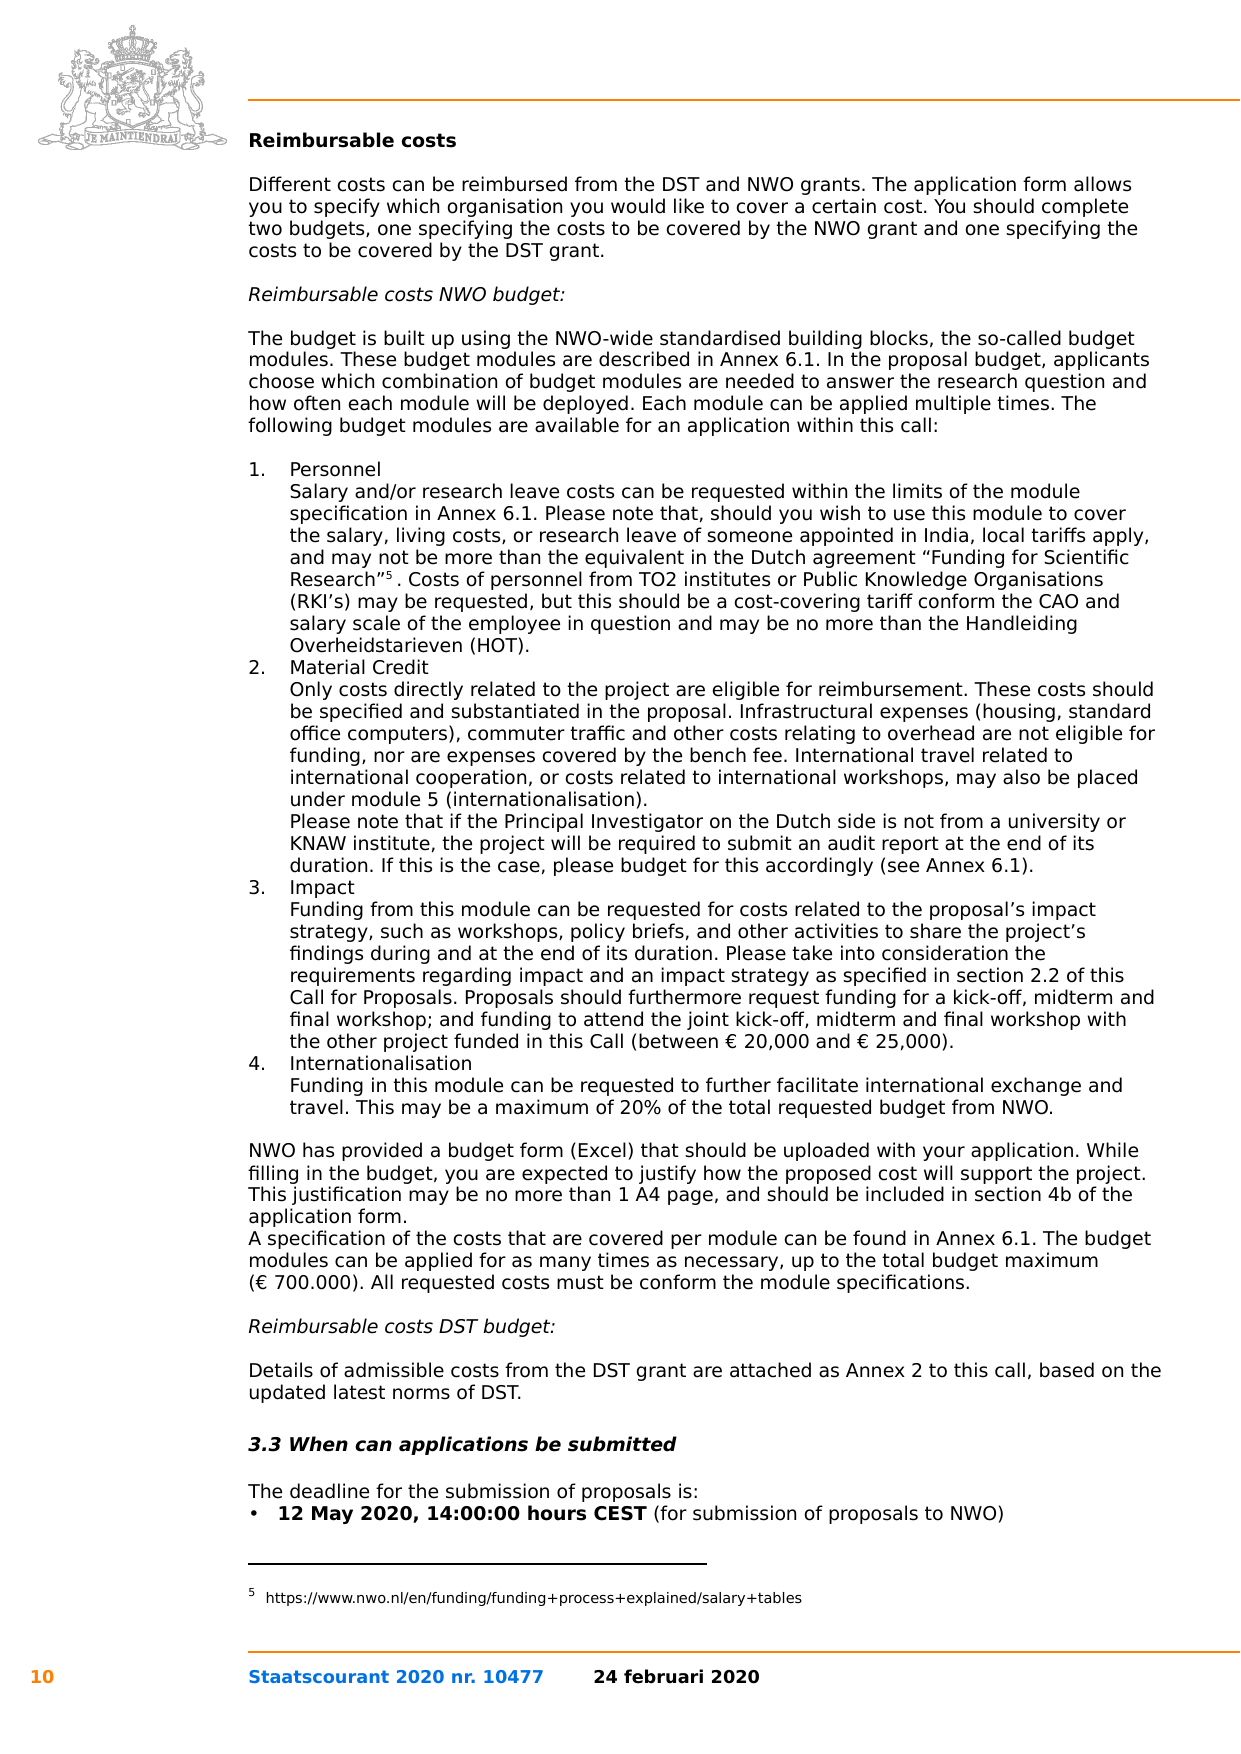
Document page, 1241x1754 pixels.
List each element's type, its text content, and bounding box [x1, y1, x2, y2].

text Funding in this module can be requested to further facilitate international exchange and travel. This may be a maximum of 20% of the total requested budget from NWO. [289, 1074, 1163, 1118]
text A specification of the costs that are covered per module can be found in Annex 6.1. The budget modules can be applied for as many times as necessary, up to the total budget maximum (€ 700.000). All requested costs must be conform the module specifications. [248, 1228, 1163, 1294]
subtitle Reimbursable costs DST budget: [248, 1316, 1163, 1338]
subtitle Reimbursable costs [248, 130, 1163, 152]
text 3. Impact [248, 877, 1163, 899]
text 1. Personnel [248, 459, 1163, 481]
text Only costs directly related to the project are eligible for reimbursement. These costs should be specified and substantiated in the proposal. Infrastructural expenses (housing, standard office computers), commuter traffic and other costs relating to overhead are not eligible for funding, nor are expenses covered by the bench fee. International travel related to international cooperation, or costs related to international workshops, may also be placed under module 5 (internationalisation). [289, 679, 1163, 811]
text Please note that if the Principal Investigator on the Dutch side is not from a university or KNAW institute, the project will be required to submit an audit report at the end of its duration. If this is the case, please budget for this accordingly (see Annex 6.1). [289, 811, 1163, 877]
picture [38, 25, 227, 150]
text Different costs can be reimbursed from the DST and NWO grants. The application form allows you to specify which organisation you would like to cover a certain cost. You should complete two budgets, one specifying the costs to be covered by the NWO grant and one specifying the costs to be covered by the DST grant. [248, 174, 1163, 262]
text • 12 May 2020, 14:00:00 hours CEST (for submission of proposals to NWO) [248, 1503, 1163, 1525]
text 4. Internationalisation [248, 1053, 1163, 1074]
text Funding from this module can be requested for costs related to the proposal’s impact strategy, such as workshops, policy briefs, and other activities to share the project’s findings during and at the end of its duration. Please take into consideration the requirements regarding impact and an impact strategy as specified in section 2.2 of this Call for Proposals. Proposals should furthermore request funding for a kick-off, midterm and final workshop; and funding to attend the joint kick-off, midterm and final workshop with the other project funded in this Call (between € 20,000 and € 25,000). [289, 899, 1163, 1053]
subtitle Reimbursable costs NWO budget: [248, 283, 1163, 306]
text Details of admissible costs from the DST grant are attached as Annex 2 to this call, based on the updated latest norms of DST. [248, 1360, 1163, 1404]
subtitle 3.3 When can applications be submitted [248, 1434, 1163, 1456]
text 2. Material Credit [248, 657, 1163, 679]
text https://www.nwo.nl/en/funding/funding+process+explained/salary+tables [248, 1586, 1163, 1608]
text The deadline for the submission of proposals is: [248, 1481, 1163, 1503]
text Salary and/or research leave costs can be requested within the limits of the module specification in Annex 6.1. Please note that, should you wish to use this module to cover the salary, living costs, or research leave of someone appointed in India, local tariffs apply, and may not be more than the equivalent in the Dutch agreement “Funding for Scientific Research”. Costs of personnel from TO2 institutes or Public Knowledge Organisations (RKI’s) may be requested, but this should be a cost-covering tariff conform the CAO and salary scale of the employee in question and may be no more than the Handleiding Overheidstarieven (HOT). [289, 481, 1163, 657]
text The budget is built up using the NWO-wide standardised building blocks, the so-called budget modules. These budget modules are described in Annex 6.1. In the proposal budget, applicants choose which combination of budget modules are needed to answer the research question and how often each module will be deployed. Each module can be applied multiple times. The following budget modules are available for an application within this call: [248, 327, 1163, 437]
text NWO has provided a budget form (Excel) that should be uploaded with your application. While filling in the budget, you are expected to justify how the proposed cost will support the project. This justification may be no more than 1 A4 page, and should be included in section 4b of the application form. [248, 1140, 1163, 1228]
